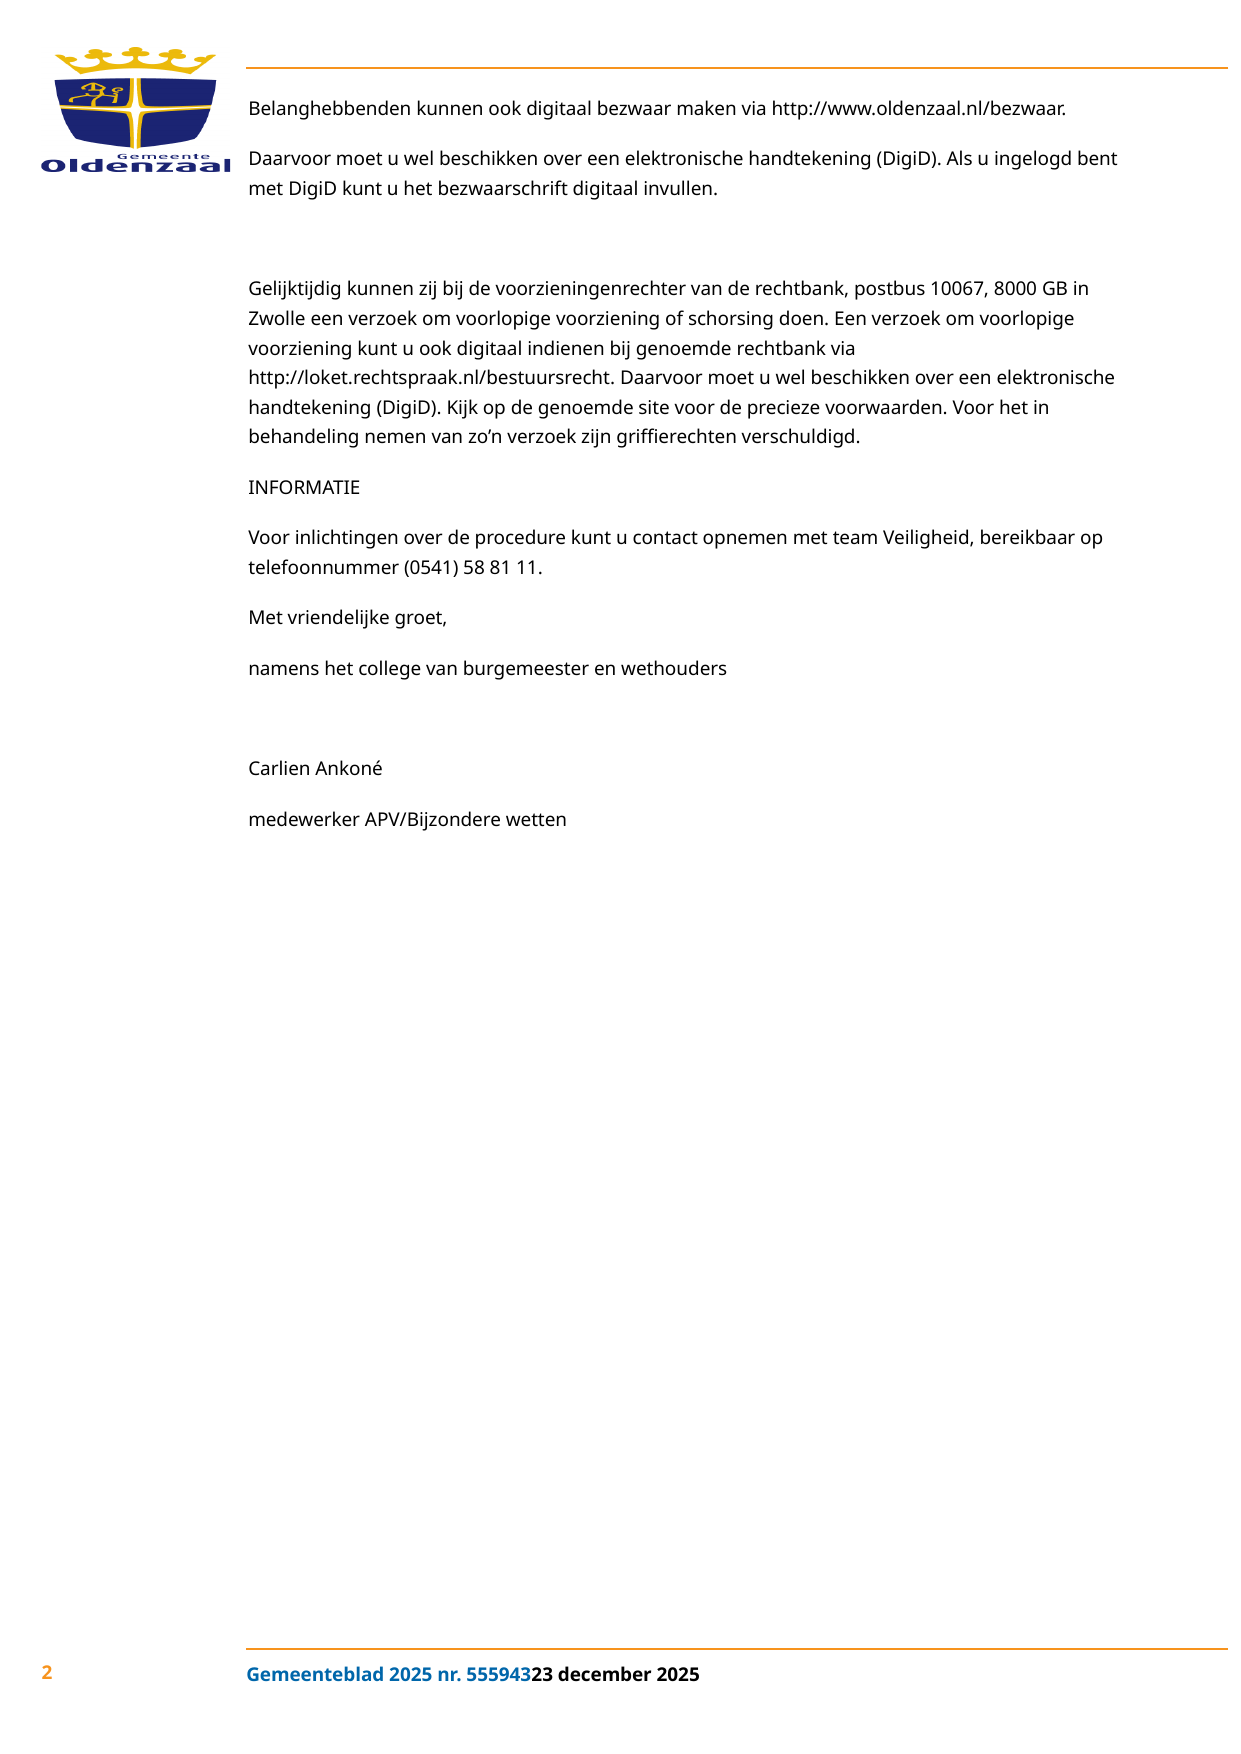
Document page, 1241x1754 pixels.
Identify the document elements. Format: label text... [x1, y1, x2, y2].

text Met vriendelijke groet, [248, 604, 1152, 630]
text namens het college van burgemeester en wethouders [248, 655, 1152, 681]
picture [41, 47, 231, 172]
text Carlien Ankoné [248, 756, 1152, 781]
text medewerker APV/Bijzondere wetten [248, 806, 1152, 832]
text Daarvoor moet u wel beschikken over een elektronische handtekening (DigiD). Als u ingelogd bent met DigiD kunt u het bezwaarschrift digitaal invullen. [248, 145, 1152, 201]
text Voor inlichtingen over de procedure kunt u contact opnemen met team Veiligheid, bereikbaar op telefoonnummer (0541) 58 81 11. [248, 524, 1152, 580]
text Gelijktijdig kunnen zij bij de voorzieningenrechter van de rechtbank, postbus 10067, 8000 GB in Zwolle een verzoek om voorlopige voorziening of schorsing doen. Een verzoek om voorlopige voorziening kunt u ook digitaal indienen bij genoemde rechtbank via http://loket.rechtspraak.nl/bestuursrecht. Daarvoor moet u wel beschikken over een elektronische handtekening (DigiD). Kijk op de genoemde site voor de precieze voorwaarden. Voor het in behandeling nemen van zo’n verzoek zijn griffierechten verschuldigd. [248, 276, 1152, 449]
text INFORMATIE [248, 474, 1152, 500]
text Belanghebbenden kunnen ook digitaal bezwaar maken via http://www.oldenzaal.nl/bezwaar. [248, 95, 1152, 121]
